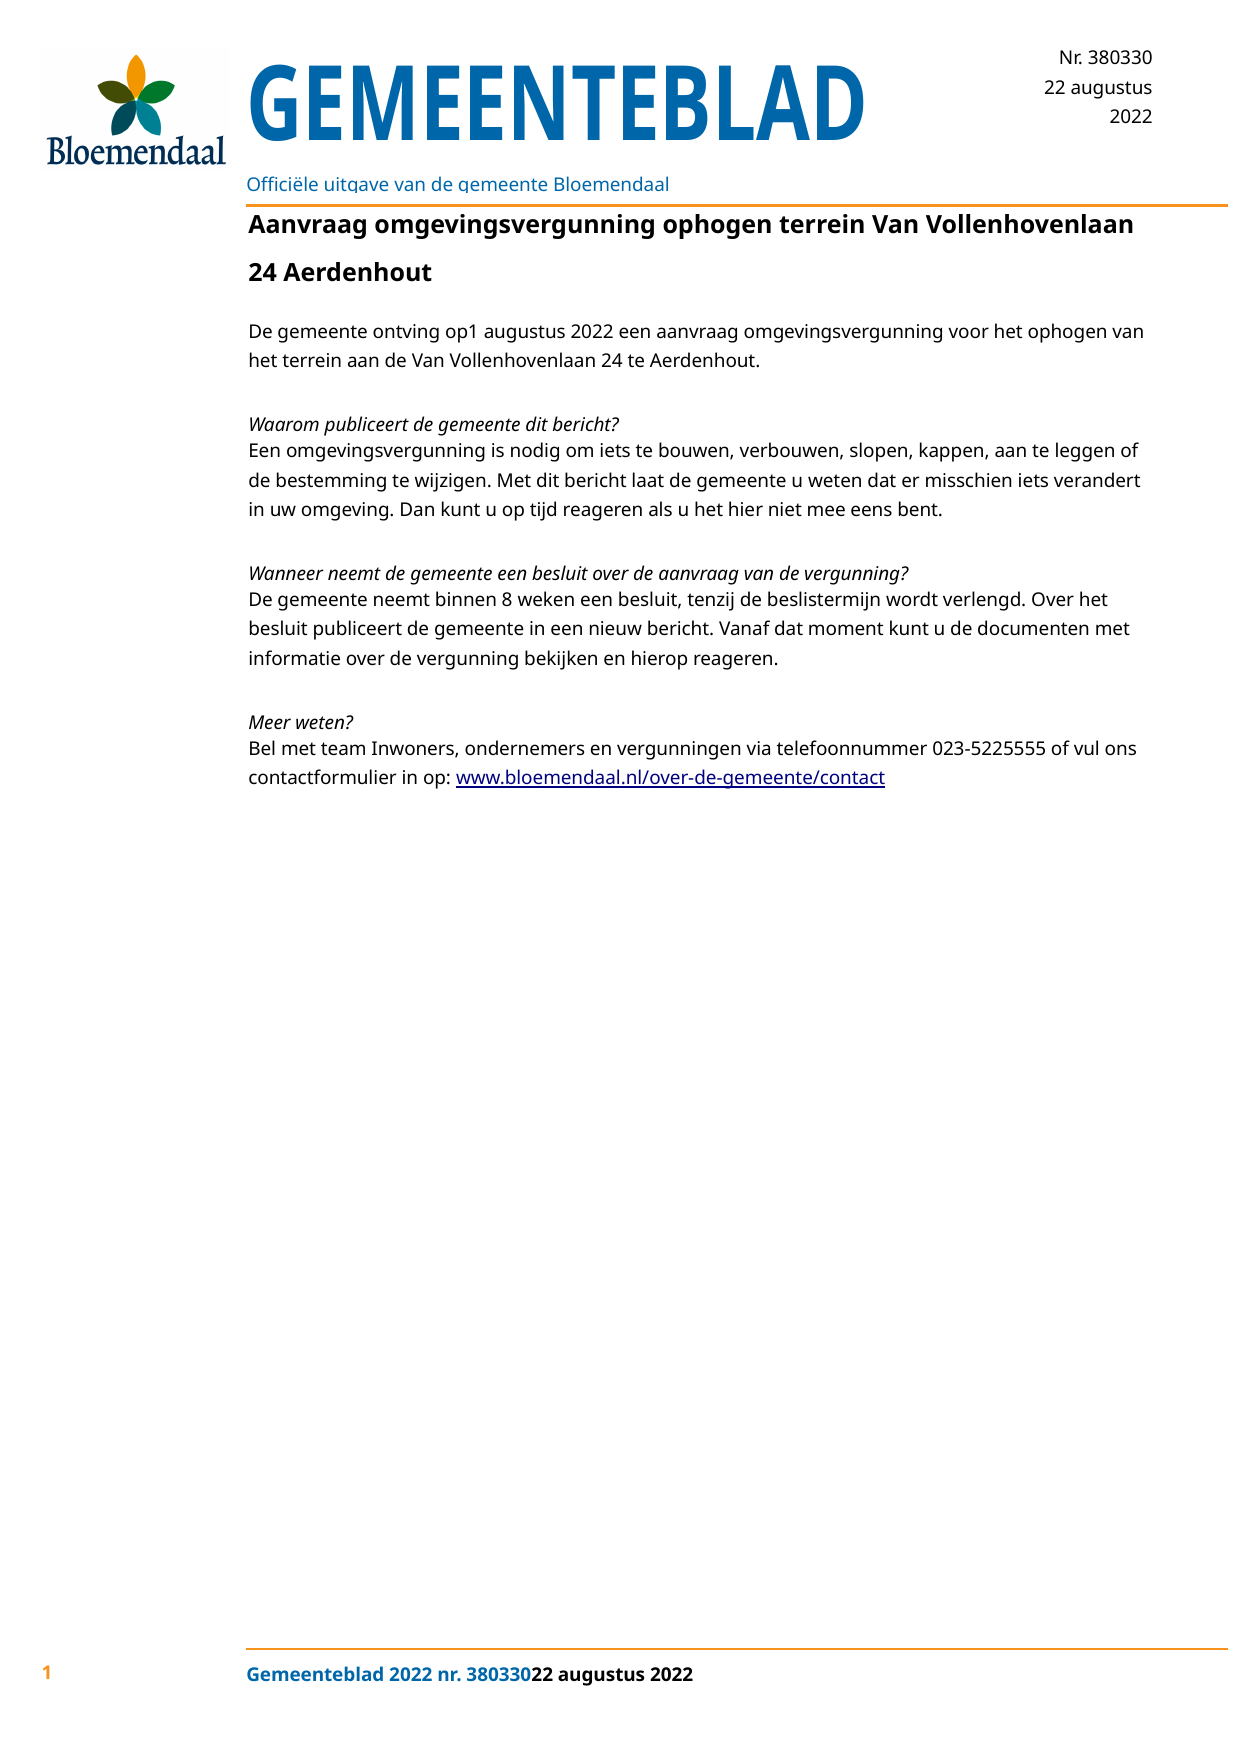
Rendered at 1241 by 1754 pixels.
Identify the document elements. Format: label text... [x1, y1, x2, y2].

text Aanvraag omgevingsvergunning ophogen terrein Van Vollenhovenlaan 24 Aerdenhout [248, 207, 1152, 288]
text Wanneer neemt de gemeente een besluit over de aanvraag van de vergunning? [248, 560, 1152, 586]
text Meer weten? [248, 709, 1152, 735]
picture [41, 47, 231, 172]
text Een omgevingsvergunning is nodig om iets te bouwen, verbouwen, slopen, kappen, aan te leggen of de bestemming te wijzigen. Met dit bericht laat de gemeente u weten dat er misschien iets verandert in uw omgeving. Dan kunt u op tijd reageren als u het hier niet mee eens bent. [248, 437, 1152, 522]
text Bel met team Inwoners, ondernemers en vergunningen via telefoonnummer 023-5225555 of vul ons contactformulier in op: www.bloemendaal.nl/over-de-gemeente/contact [248, 735, 1152, 790]
text De gemeente neemt binnen 8 weken een besluit, tenzij de beslistermijn wordt verlengd. Over het besluit publiceert de gemeente in een nieuw bericht. Vanaf dat moment kunt u de documenten met informatie over de vergunning bekijken en hierop reageren. [248, 586, 1152, 671]
text De gemeente ontving op1 augustus 2022 een aanvraag omgevingsvergunning voor het ophogen van het terrein aan de Van Vollenhovenlaan 24 te Aerdenhout. [248, 318, 1152, 373]
text Waarom publiceert de gemeente dit bericht? [248, 411, 1152, 437]
